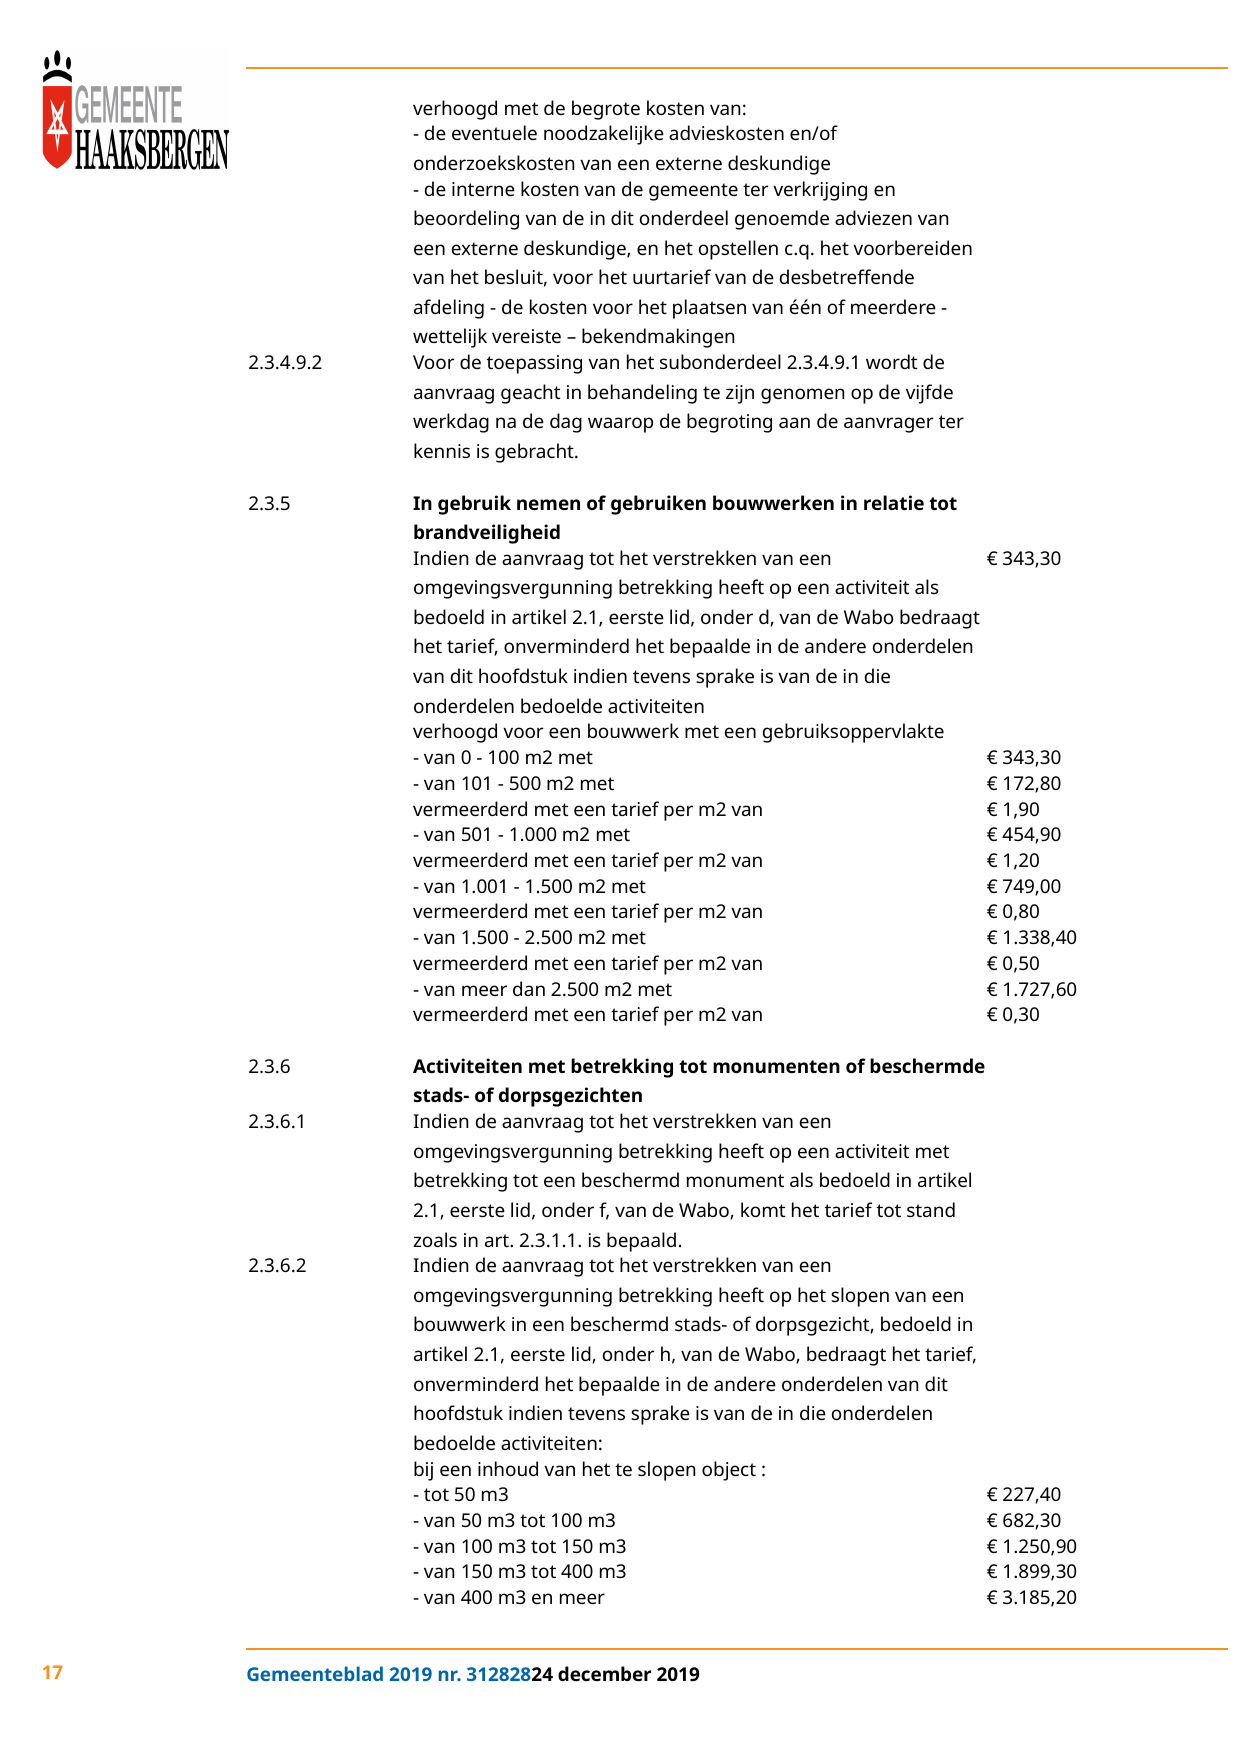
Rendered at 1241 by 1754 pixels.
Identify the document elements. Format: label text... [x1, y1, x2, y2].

table_cell 2.3.5 [248, 490, 413, 545]
table_cell [248, 176, 413, 349]
picture [41, 47, 231, 172]
table_cell verhoogd voor een bouwwerk met een gebruiksoppervlakte [413, 719, 987, 744]
table_cell € 1.338,40 [987, 925, 1152, 950]
table_cell [987, 1456, 1152, 1481]
table_cell verhoogd met de begrote kosten van: [413, 95, 987, 121]
table_cell - van 0 - 100 m2 met [413, 744, 987, 770]
table_cell [248, 925, 413, 950]
table_cell € 749,00 [987, 873, 1152, 899]
table_cell Indien de aanvraag tot het verstrekken van een omgevingsvergunning betrekking heeft op een activiteit als bedoeld in artikel 2.1, eerste lid, onder d, van de Wabo bedraagt het tarief, onverminderd het bepaalde in de andere onderdelen van dit hoofdstuk indien tevens sprake is van de in die onderdelen bedoelde activiteiten [413, 545, 987, 719]
table_cell - van 501 - 1.000 m2 met [413, 822, 987, 847]
table_cell [987, 464, 1152, 490]
table_cell [987, 1053, 1152, 1108]
table_cell - van 400 m3 en meer [413, 1584, 987, 1610]
table_cell € 1.727,60 [987, 976, 1152, 1002]
table_cell [248, 976, 413, 1002]
table_cell € 343,30 [987, 545, 1152, 719]
table_cell 2.3.4.9.2 [248, 350, 413, 464]
table_cell € 1.899,30 [987, 1559, 1152, 1584]
table_cell vermeerderd met een tarief per m2 van [413, 796, 987, 822]
table_cell [987, 1028, 1152, 1053]
table_cell - van 101 - 500 m2 met [413, 770, 987, 796]
table_cell vermeerderd met een tarief per m2 van [413, 899, 987, 924]
table_cell € 0,80 [987, 899, 1152, 924]
table_cell - van 1.001 - 1.500 m2 met [413, 873, 987, 899]
table_cell [248, 545, 413, 719]
table_cell [248, 719, 413, 744]
table_cell [987, 176, 1152, 349]
table_cell [248, 1028, 413, 1053]
table_cell € 172,80 [987, 770, 1152, 796]
table_cell - van 1.500 - 2.500 m2 met [413, 925, 987, 950]
table_cell [248, 1533, 413, 1559]
table_cell € 1,20 [987, 847, 1152, 873]
table_cell [987, 121, 1152, 176]
table_cell [248, 744, 413, 770]
table_cell [248, 1002, 413, 1027]
table_cell [987, 350, 1152, 464]
table_cell - de eventuele noodzakelijke advieskosten en/of onderzoekskosten van een externe deskundige [413, 121, 987, 176]
table_cell vermeerderd met een tarief per m2 van [413, 1002, 987, 1027]
table_cell [987, 1253, 1152, 1456]
table_cell - tot 50 m3 [413, 1481, 987, 1507]
table_cell [987, 95, 1152, 121]
table_cell € 454,90 [987, 822, 1152, 847]
table_cell € 0,30 [987, 1002, 1152, 1027]
table_cell € 1,90 [987, 796, 1152, 822]
table_cell [248, 1559, 413, 1584]
table_cell [248, 822, 413, 847]
table_cell Indien de aanvraag tot het verstrekken van een omgevingsvergunning betrekking heeft op het slopen van een bouwwerk in een beschermd stads- of dorpsgezicht, bedoeld in artikel 2.1, eerste lid, onder h, van de Wabo, bedraagt het tarief, onverminderd het bepaalde in de andere onderdelen van dit hoofdstuk indien tevens sprake is van de in die onderdelen bedoelde activiteiten: [413, 1253, 987, 1456]
table_cell € 3.185,20 [987, 1584, 1152, 1610]
table_cell Voor de toepassing van het subonderdeel 2.3.4.9.1 wordt de aanvraag geacht in behandeling te zijn genomen op de vijfde werkdag na de dag waarop de begroting aan de aanvrager ter kennis is gebracht. [413, 350, 987, 464]
table_cell [987, 719, 1152, 744]
table_cell [248, 121, 413, 176]
table_cell [248, 873, 413, 899]
table_cell [248, 1481, 413, 1507]
table_cell [248, 1507, 413, 1533]
table_cell [248, 1456, 413, 1481]
table_cell [987, 1109, 1152, 1252]
table_cell [413, 464, 987, 490]
table_cell 2.3.6.1 [248, 1109, 413, 1252]
table_cell vermeerderd met een tarief per m2 van [413, 847, 987, 873]
table_cell vermeerderd met een tarief per m2 van [413, 950, 987, 976]
table_cell [413, 1028, 987, 1053]
table_cell Indien de aanvraag tot het verstrekken van een omgevingsvergunning betrekking heeft op een activiteit met betrekking tot een beschermd monument als bedoeld in artikel 2.1, eerste lid, onder f, van de Wabo, komt het tarief tot stand zoals in art. 2.3.1.1. is bepaald. [413, 1109, 987, 1252]
table_cell € 343,30 [987, 744, 1152, 770]
table_cell € 0,50 [987, 950, 1152, 976]
table_cell € 682,30 [987, 1507, 1152, 1533]
table_cell [248, 796, 413, 822]
table_cell [248, 950, 413, 976]
table_cell - van 150 m3 tot 400 m3 [413, 1559, 987, 1584]
table_cell [248, 847, 413, 873]
table_cell [987, 490, 1152, 545]
table_cell In gebruik nemen of gebruiken bouwwerken in relatie tot brandveiligheid [413, 490, 987, 545]
table_cell [248, 95, 413, 121]
table_cell [248, 770, 413, 796]
table_cell € 1.250,90 [987, 1533, 1152, 1559]
table_cell € 227,40 [987, 1481, 1152, 1507]
table_cell - van meer dan 2.500 m2 met [413, 976, 987, 1002]
table_cell [248, 899, 413, 924]
table_cell - van 50 m3 tot 100 m3 [413, 1507, 987, 1533]
table_cell - van 100 m3 tot 150 m3 [413, 1533, 987, 1559]
table_cell bij een inhoud van het te slopen object : [413, 1456, 987, 1481]
table_cell [248, 464, 413, 490]
table_cell - de interne kosten van de gemeente ter verkrijging en beoordeling van de in dit onderdeel genoemde adviezen van een externe deskundige, en het opstellen c.q. het voorbereiden van het besluit, voor het uurtarief van de desbetreffende afdeling - de kosten voor het plaatsen van één of meerdere - wettelijk vereiste – bekendmakingen [413, 176, 987, 349]
table_cell 2.3.6 [248, 1053, 413, 1108]
table_cell [248, 1584, 413, 1610]
table_cell Activiteiten met betrekking tot monumenten of beschermde stads- of dorpsgezichten [413, 1053, 987, 1108]
table_cell 2.3.6.2 [248, 1253, 413, 1456]
